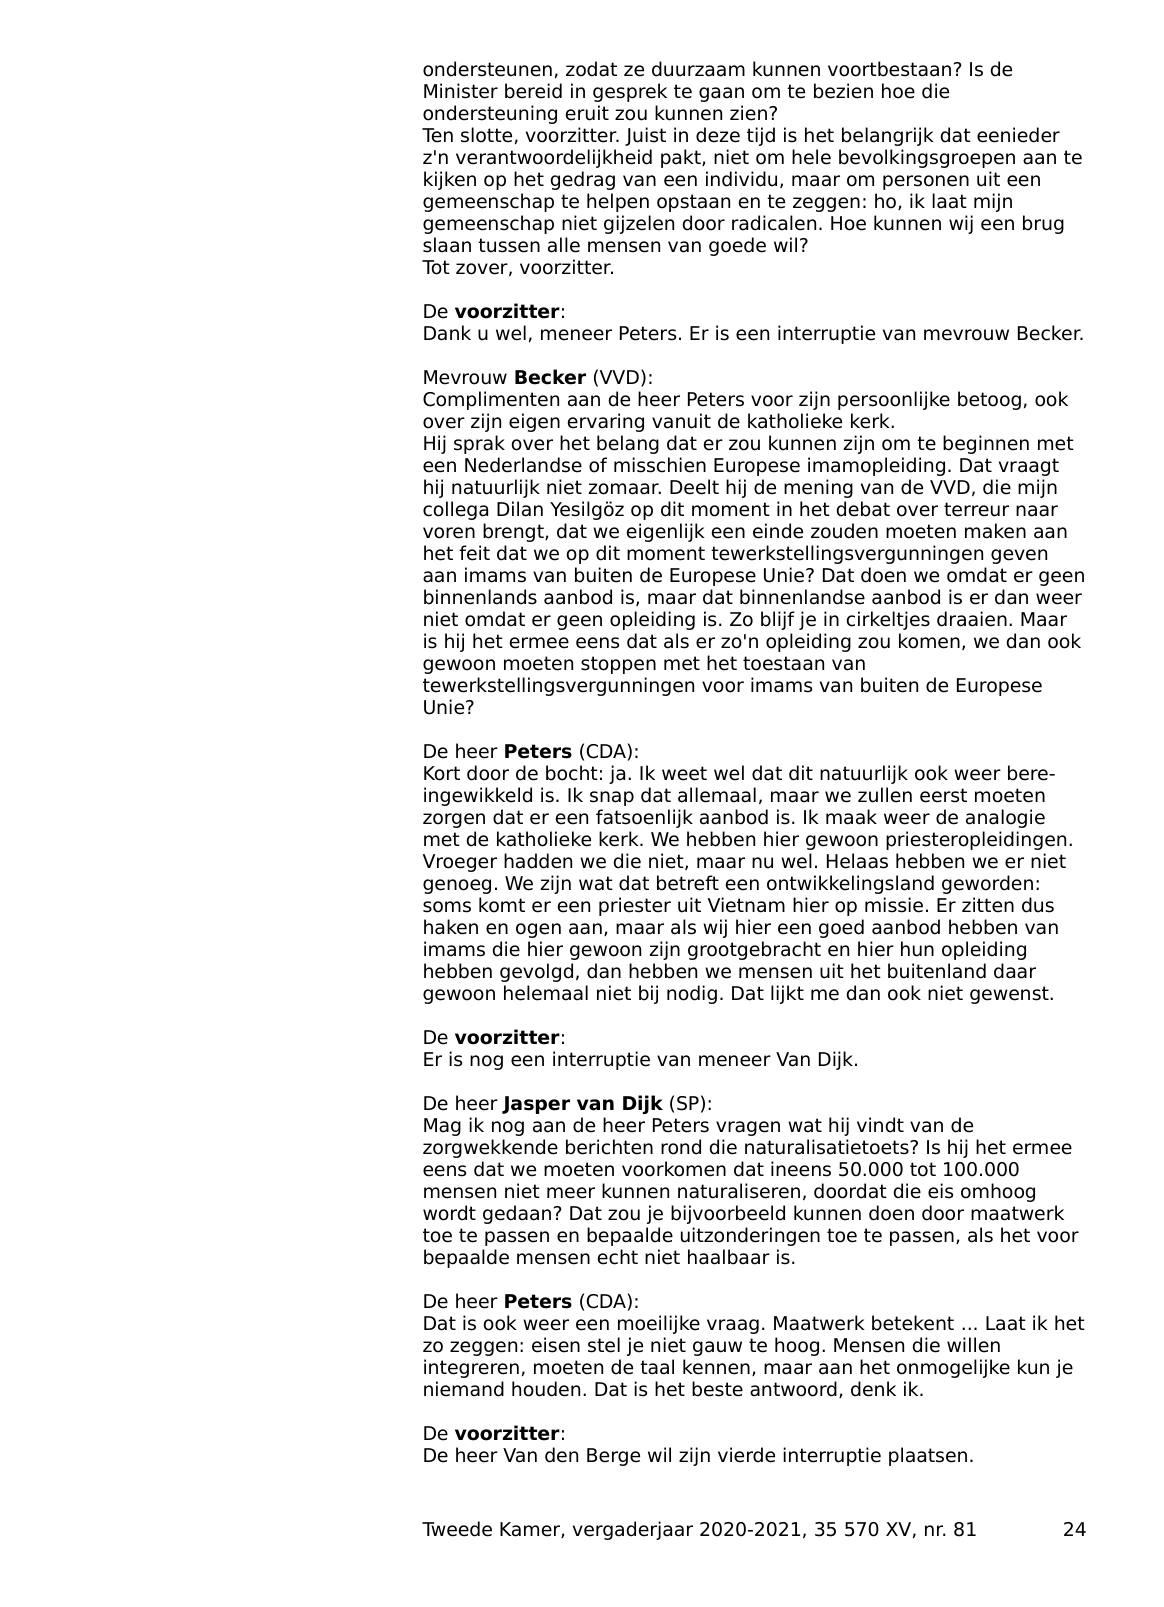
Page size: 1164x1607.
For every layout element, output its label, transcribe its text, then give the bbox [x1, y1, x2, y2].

text ondersteunen, zodat ze duurzaam kunnen voortbestaan? Is de Minister bereid in gesprek te gaan om te bezien hoe die ondersteuning eruit zou kunnen zien? [422, 59, 1087, 125]
text De heer Peters (CDA): [422, 741, 1087, 763]
text Mag ik nog aan de heer Peters vragen wat hij vindt van de zorgwekkende berichten rond die naturalisatietoets? Is hij het ermee eens dat we moeten voorkomen dat ineens 50.000 tot 100.000 mensen niet meer kunnen naturaliseren, doordat die eis omhoog wordt gedaan? Dat zou je bijvoorbeeld kunnen doen door maatwerk toe te passen en bepaalde uitzonderingen toe te passen, als het voor bepaalde mensen echt niet haalbaar is. [422, 1115, 1087, 1269]
text De voorzitter: [422, 1423, 1087, 1445]
text De voorzitter: [422, 301, 1087, 323]
text Dank u wel, meneer Peters. Er is een interruptie van mevrouw Becker. [422, 323, 1087, 345]
text Kort door de bocht: ja. Ik weet wel dat dit natuurlijk ook weer bere-ingewikkeld is. Ik snap dat allemaal, maar we zullen eerst moeten zorgen dat er een fatsoenlijk aanbod is. Ik maak weer de analogie met de katholieke kerk. We hebben hier gewoon priesteropleidingen. Vroeger hadden we die niet, maar nu wel. Helaas hebben we er niet genoeg. We zijn wat dat betreft een ontwikkelingsland geworden: soms komt er een priester uit Vietnam hier op missie. Er zitten dus haken en ogen aan, maar als wij hier een goed aanbod hebben van imams die hier gewoon zijn grootgebracht en hier hun opleiding hebben gevolgd, dan hebben we mensen uit het buitenland daar gewoon helemaal niet bij nodig. Dat lijkt me dan ook niet gewenst. [422, 763, 1087, 1005]
text De heer Jasper van Dijk (SP): [422, 1093, 1087, 1115]
text Complimenten aan de heer Peters voor zijn persoonlijke betoog, ook over zijn eigen ervaring vanuit de katholieke kerk. [422, 389, 1087, 433]
text De heer Van den Berge wil zijn vierde interruptie plaatsen. [422, 1445, 1087, 1467]
text Ten slotte, voorzitter. Juist in deze tijd is het belangrijk dat eenieder z'n verantwoordelijkheid pakt, niet om hele bevolkingsgroepen aan te kijken op het gedrag van een individu, maar om personen uit een gemeenschap te helpen opstaan en te zeggen: ho, ik laat mijn gemeenschap niet gijzelen door radicalen. Hoe kunnen wij een brug slaan tussen alle mensen van goede wil? [422, 125, 1087, 257]
text Hij sprak over het belang dat er zou kunnen zijn om te beginnen met een Nederlandse of misschien Europese imamopleiding. Dat vraagt hij natuurlijk niet zomaar. Deelt hij de mening van de VVD, die mijn collega Dilan Yesilgöz op dit moment in het debat over terreur naar voren brengt, dat we eigenlijk een einde zouden moeten maken aan het feit dat we op dit moment tewerkstellingsvergunningen geven aan imams van buiten de Europese Unie? Dat doen we omdat er geen binnenlands aanbod is, maar dat binnenlandse aanbod is er dan weer niet omdat er geen opleiding is. Zo blijf je in cirkeltjes draaien. Maar is hij het ermee eens dat als er zo'n opleiding zou komen, we dan ook gewoon moeten stoppen met het toestaan van tewerkstellingsvergunningen voor imams van buiten de Europese Unie? [422, 433, 1087, 719]
text De voorzitter: [422, 1027, 1087, 1049]
text Dat is ook weer een moeilijke vraag. Maatwerk betekent ... Laat ik het zo zeggen: eisen stel je niet gauw te hoog. Mensen die willen integreren, moeten de taal kennen, maar aan het onmogelijke kun je niemand houden. Dat is het beste antwoord, denk ik. [422, 1313, 1087, 1401]
text Er is nog een interruptie van meneer Van Dijk. [422, 1049, 1087, 1071]
text Mevrouw Becker (VVD): [422, 367, 1087, 389]
text De heer Peters (CDA): [422, 1291, 1087, 1313]
text Tot zover, voorzitter. [422, 257, 1087, 279]
